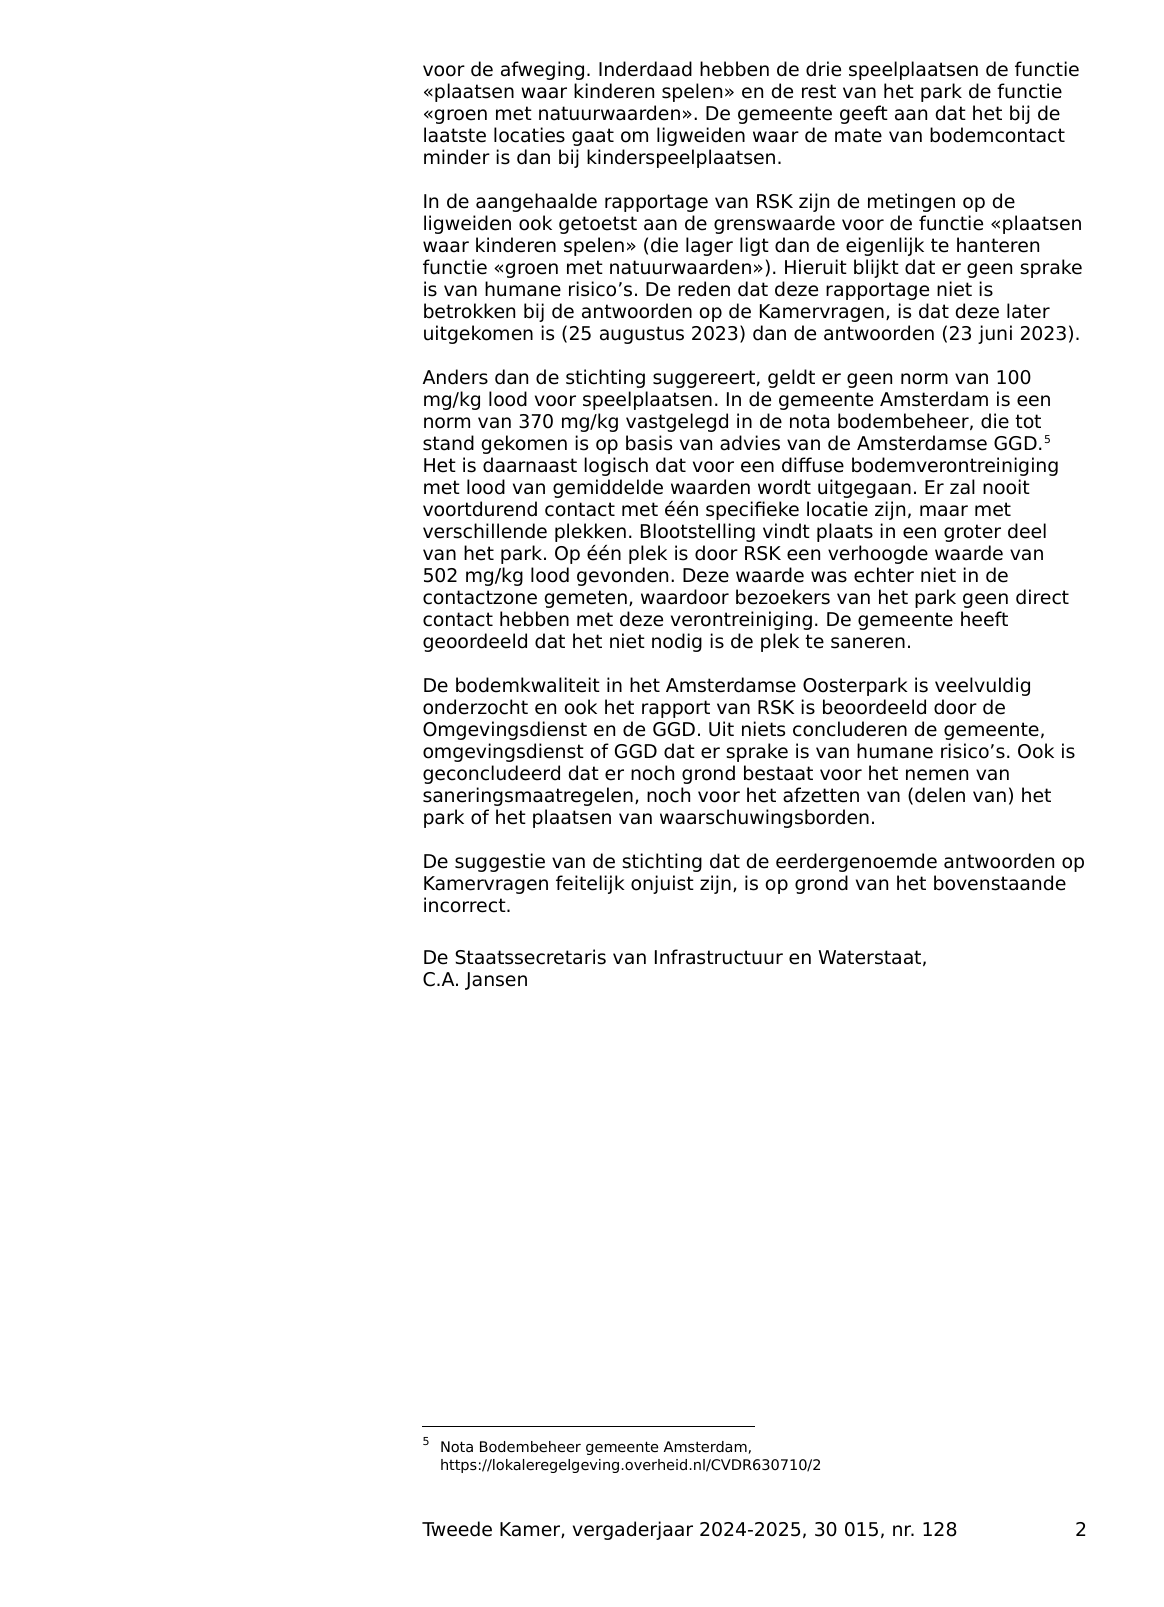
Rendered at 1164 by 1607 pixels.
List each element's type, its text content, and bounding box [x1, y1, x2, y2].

text De bodemkwaliteit in het Amsterdamse Oosterpark is veelvuldig onderzocht en ook het rapport van RSK is beoordeeld door de Omgevingsdienst en de GGD. Uit niets concluderen de gemeente, omgevingsdienst of GGD dat er sprake is van humane risico’s. Ook is geconcludeerd dat er noch grond bestaat voor het nemen van saneringsmaatregelen, noch voor het afzetten van (delen van) het park of het plaatsen van waarschuwingsborden. [422, 675, 1087, 829]
text In de aangehaalde rapportage van RSK zijn de metingen op de ligweiden ook getoetst aan de grenswaarde voor de functie «plaatsen waar kinderen spelen» (die lager ligt dan de eigenlijk te hanteren functie «groen met natuurwaarden»). Hieruit blijkt dat er geen sprake is van humane risico’s. De reden dat deze rapportage niet is betrokken bij de antwoorden op de Kamervragen, is dat deze later uitgekomen is (25 augustus 2023) dan de antwoorden (23 juni 2023). [422, 191, 1087, 345]
text Anders dan de stichting suggereert, geldt er geen norm van 100 mg/kg lood voor speelplaatsen. In de gemeente Amsterdam is een norm van 370 mg/kg vastgelegd in de nota bodembeheer, die tot stand gekomen is op basis van advies van de Amsterdamse GGD. Het is daarnaast logisch dat voor een diffuse bodemverontreiniging met lood van gemiddelde waarden wordt uitgegaan. Er zal nooit voortdurend contact met één specifieke locatie zijn, maar met verschillende plekken. Blootstelling vindt plaats in een groter deel van het park. Op één plek is door RSK een verhoogde waarde van 502 mg/kg lood gevonden. Deze waarde was echter niet in de contactzone gemeten, waardoor bezoekers van het park geen direct contact hebben met deze verontreiniging. De gemeente heeft geoordeeld dat het niet nodig is de plek te saneren. [422, 367, 1087, 653]
text De Staatssecretaris van Infrastructuur en Waterstaat, C.A. Jansen [422, 947, 1087, 991]
text Nota Bodembeheer gemeente Amsterdam, https://lokaleregelgeving.overheid.nl/CVDR630710/2 [422, 1435, 1087, 1474]
text De suggestie van de stichting dat de eerdergenoemde antwoorden op Kamervragen feitelijk onjuist zijn, is op grond van het bovenstaande incorrect. [422, 851, 1087, 917]
text voor de afweging. Inderdaad hebben de drie speelplaatsen de functie «plaatsen waar kinderen spelen» en de rest van het park de functie «groen met natuurwaarden». De gemeente geeft aan dat het bij de laatste locaties gaat om ligweiden waar de mate van bodemcontact minder is dan bij kinderspeelplaatsen. [422, 59, 1087, 169]
